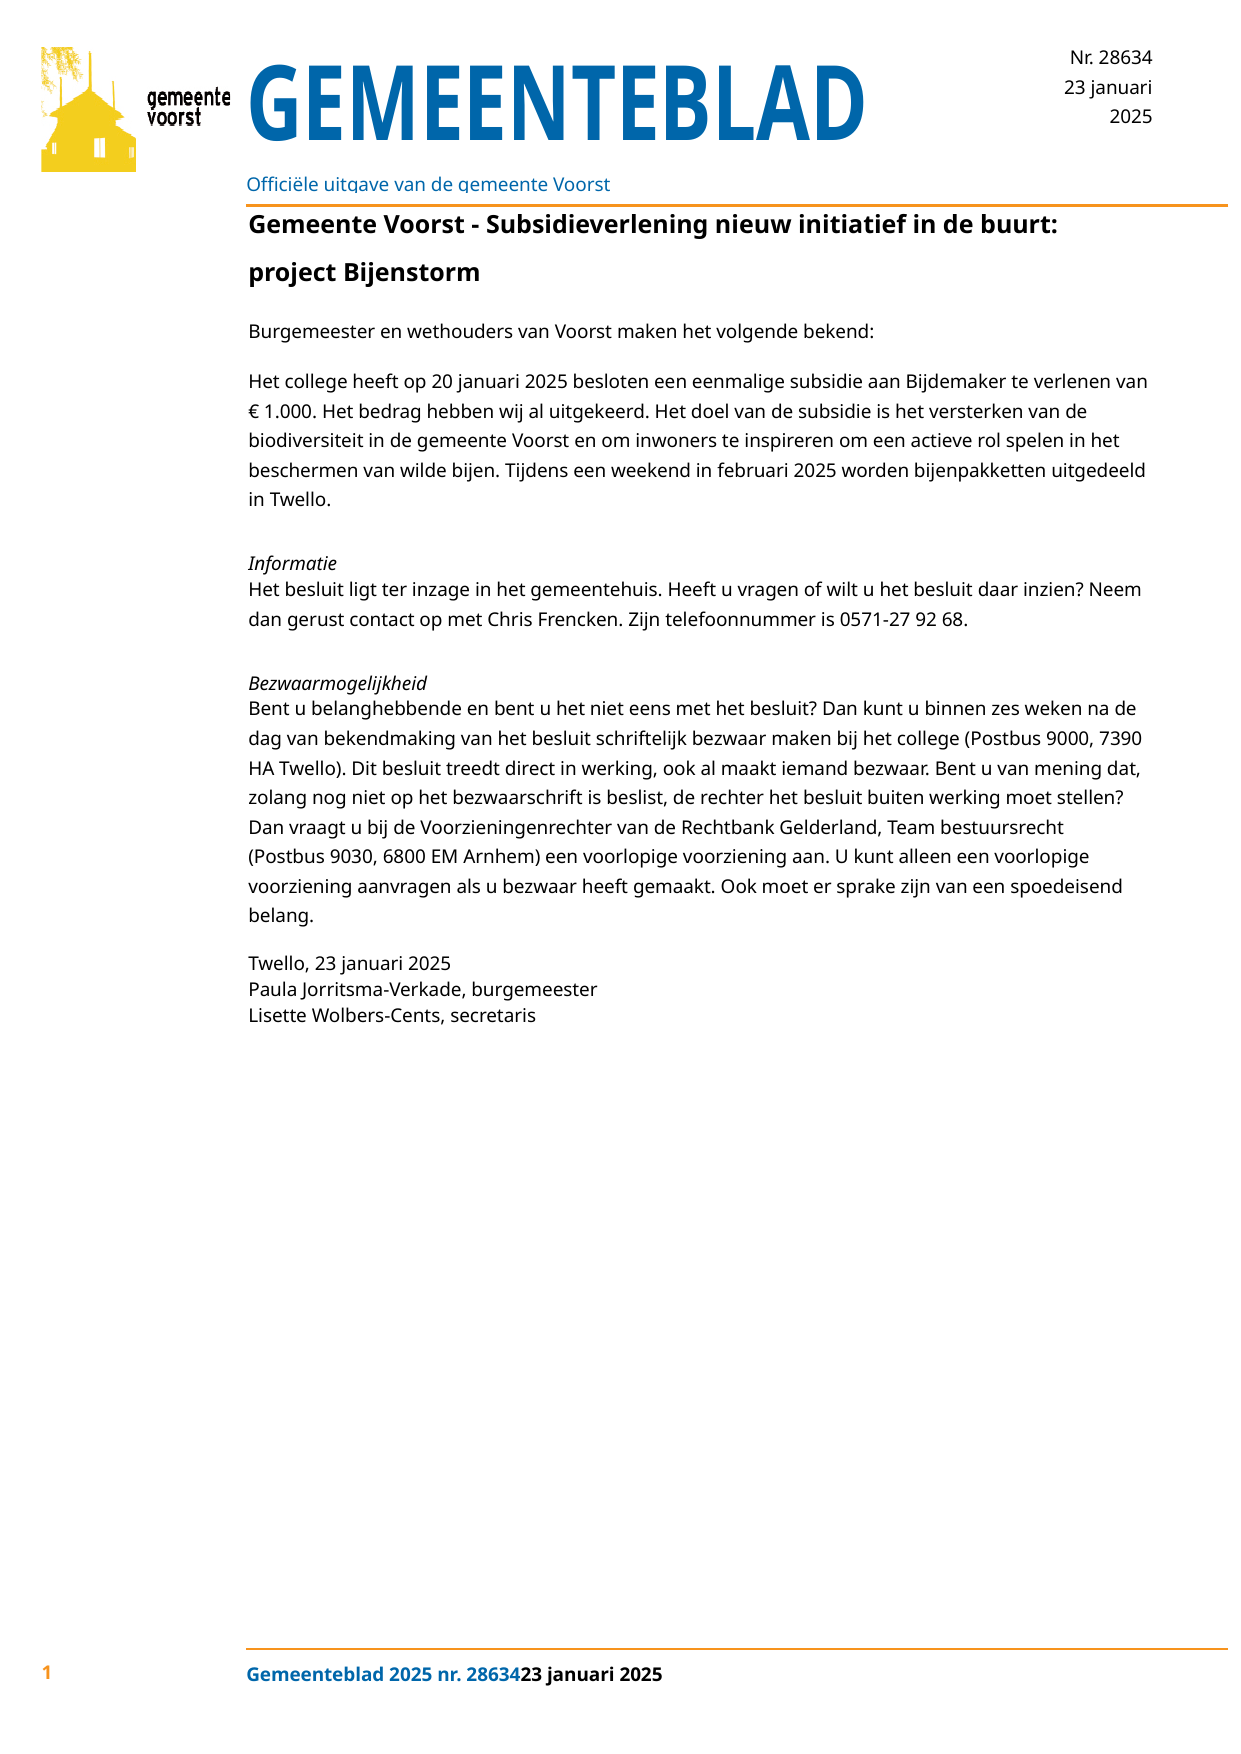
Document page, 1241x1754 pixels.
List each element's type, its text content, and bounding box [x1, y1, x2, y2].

text Het besluit ligt ter inzage in het gemeentehuis. Heeft u vragen of wilt u het besluit daar inzien? Neem dan gerust contact op met Chris Frencken. Zijn telefoonnummer is 0571-27 92 68. [248, 576, 1152, 632]
text Bezwaarmogelijkheid [248, 670, 1152, 696]
text Informatie [248, 551, 1152, 576]
text Lisette Wolbers-Cents, secretaris [248, 1002, 1152, 1028]
picture [41, 47, 231, 172]
text Bent u belanghebbende en bent u het niet eens met het besluit? Dan kunt u binnen zes weken na de dag van bekendmaking van het besluit schriftelijk bezwaar maken bij het college (Postbus 9000, 7390 HA Twello). Dit besluit treedt direct in werking, ook al maakt iemand bezwaar. Bent u van mening dat, zolang nog niet op het bezwaarschrift is beslist, de rechter het besluit buiten werking moet stellen? Dan vraagt u bij de Voorzieningenrechter van de Rechtbank Gelderland, Team bestuursrecht (Postbus 9030, 6800 EM Arnhem) een voorlopige voorziening aan. U kunt alleen een voorlopige voorziening aanvragen als u bezwaar heeft gemaakt. Ook moet er sprake zijn van een spoedeisend belang. [248, 696, 1152, 928]
text Het college heeft op 20 januari 2025 besloten een eenmalige subsidie aan Bijdemaker te verlenen van € 1.000. Het bedrag hebben wij al uitgekeerd. Het doel van de subsidie is het versterken van de biodiversiteit in de gemeente Voorst en om inwoners te inspireren om een actieve rol spelen in het beschermen van wilde bijen. Tijdens een weekend in februari 2025 worden bijenpakketten uitgedeeld in Twello. [248, 368, 1152, 512]
text Twello, 23 januari 2025 [248, 951, 1152, 976]
text Burgemeester en wethouders van Voorst maken het volgende bekend: [248, 318, 1152, 344]
text Paula Jorritsma-Verkade, burgemeester [248, 976, 1152, 1002]
text Gemeente Voorst - Subsidieverlening nieuw initiatief in de buurt: project Bijenstorm [248, 207, 1152, 288]
